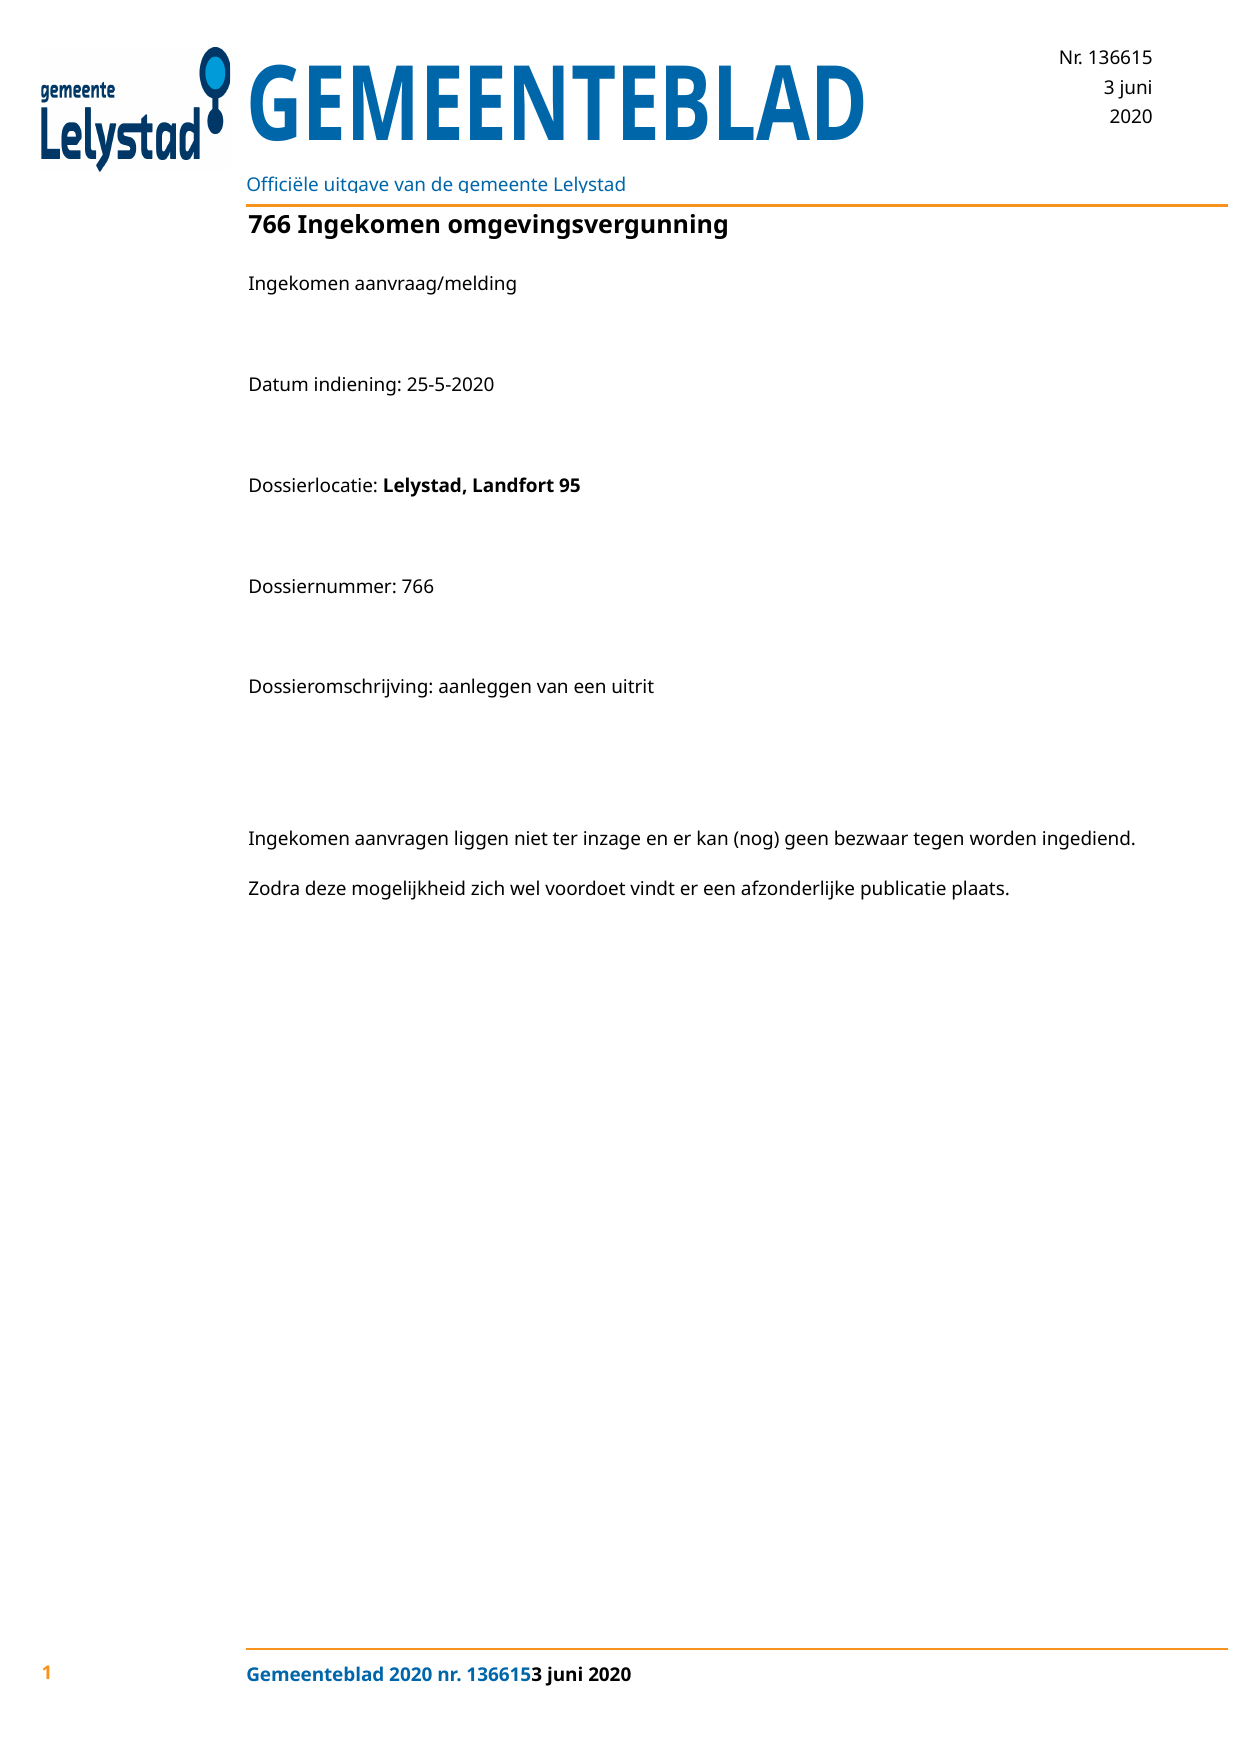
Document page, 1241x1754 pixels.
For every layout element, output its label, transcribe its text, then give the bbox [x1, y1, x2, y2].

text Dossieromschrijving: aanleggen van een uitrit [248, 674, 1152, 699]
text Dossierlocatie: Lelystad, Landfort 95 [248, 472, 1152, 498]
text 766 Ingekomen omgevingsvergunning [248, 207, 1152, 241]
text Ingekomen aanvraag/melding [248, 270, 1152, 296]
text Dossiernummer: 766 [248, 573, 1152, 598]
text Datum indiening: 25-5-2020 [248, 371, 1152, 397]
text Ingekomen aanvragen liggen niet ter inzage en er kan (nog) geen bezwaar tegen worden ingediend. [248, 825, 1152, 851]
text Zodra deze mogelijkheid zich wel voordoet vindt er een afzonderlijke publicatie plaats. [248, 875, 1152, 901]
picture [41, 47, 231, 172]
